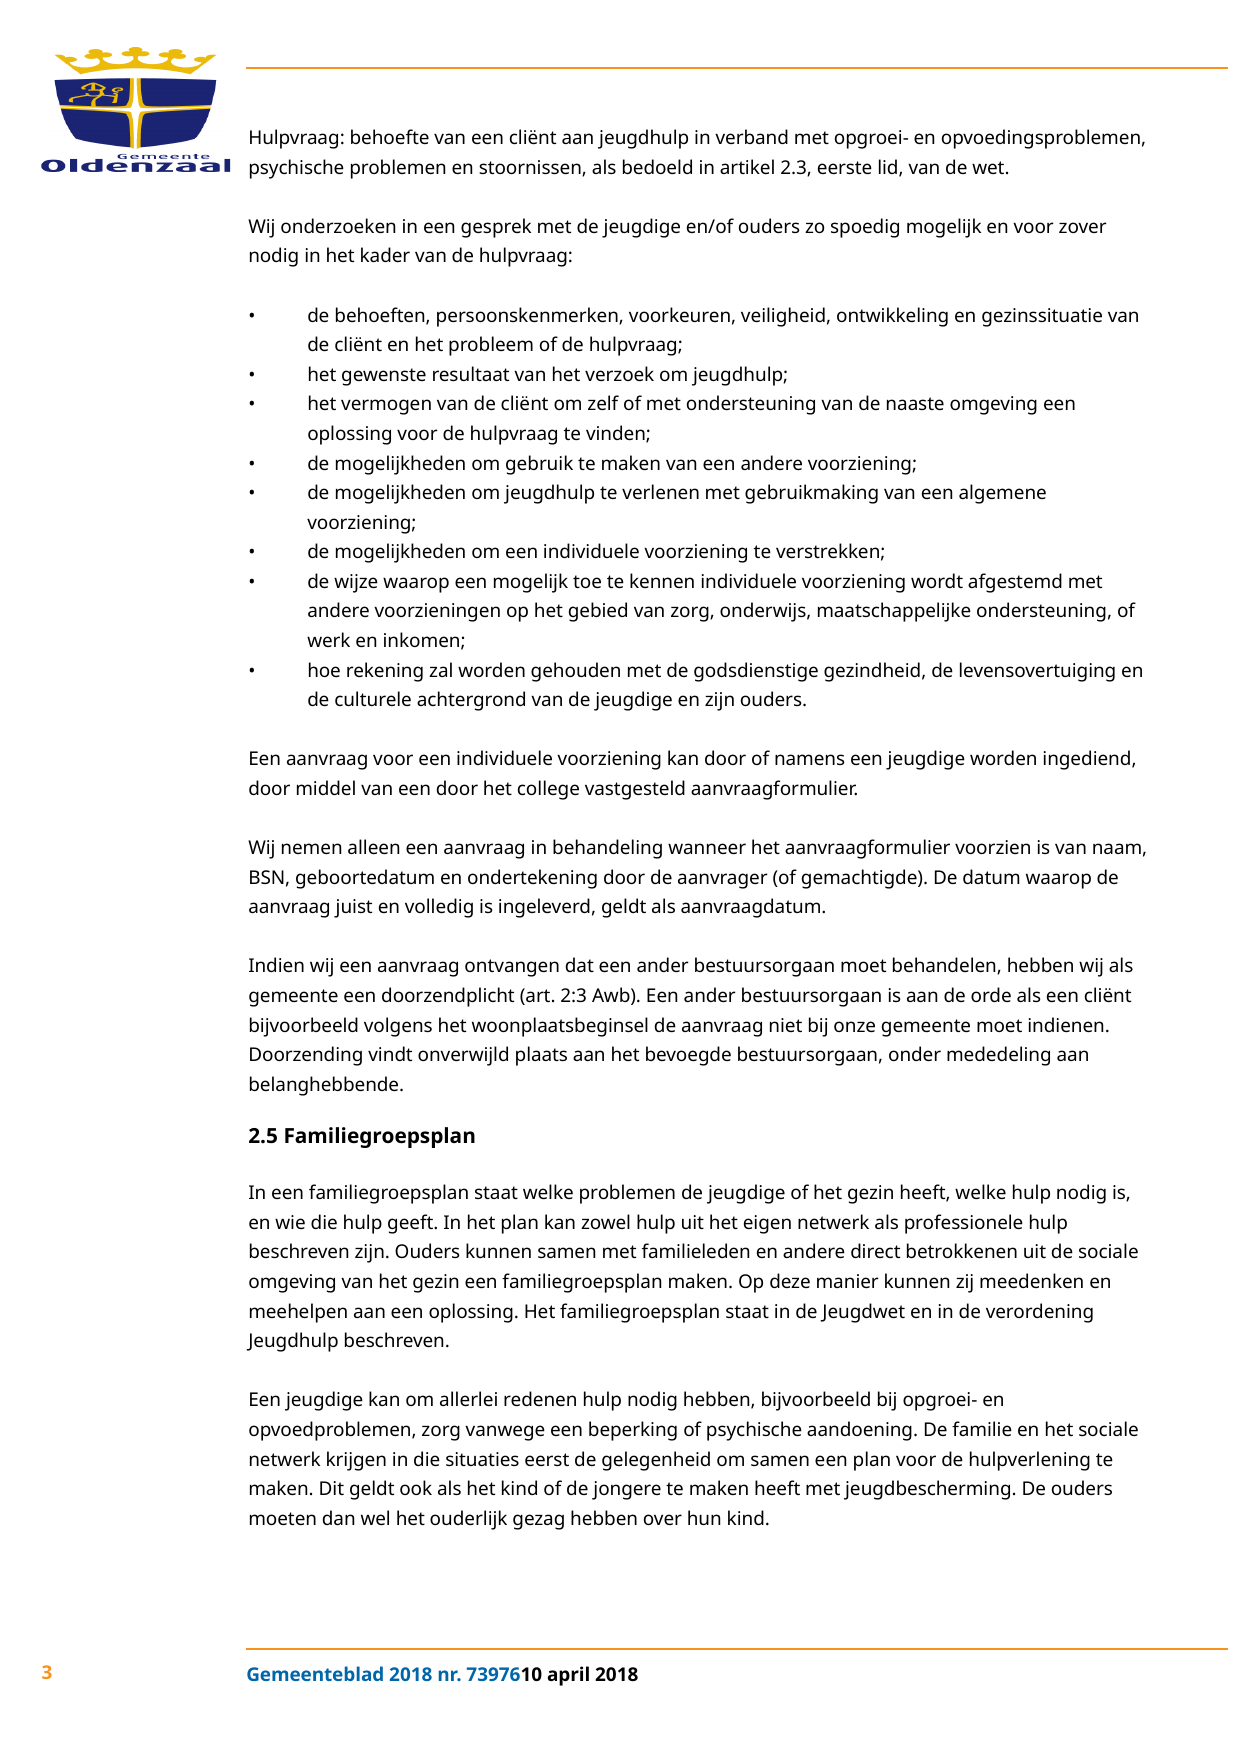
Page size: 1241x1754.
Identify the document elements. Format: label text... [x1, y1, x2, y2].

text 2.5 Familiegroepsplan [248, 1121, 1152, 1150]
list de wijze waarop een mogelijk toe te kennen individuele voorziening wordt afgestemd met andere voorzieningen op het gebied van zorg, onderwijs, maatschappelijke ondersteuning, of werk en inkomen; [248, 568, 1152, 653]
text In een familiegroepsplan staat welke problemen de jeugdige of het gezin heeft, welke hulp nodig is, en wie die hulp geeft. In het plan kan zowel hulp uit het eigen netwerk als professionele hulp beschreven zijn. Ouders kunnen samen met familieleden en andere direct betrokkenen uit de sociale omgeving van het gezin een familiegroepsplan maken. Op deze manier kunnen zij meedenken en meehelpen aan een oplossing. Het familiegroepsplan staat in de Jeugdwet en in de verordening Jeugdhulp beschreven. [248, 1179, 1152, 1353]
text Een aanvraag voor een individuele voorziening kan door of namens een jeugdige worden ingediend, door middel van een door het college vastgesteld aanvraagformulier. [248, 746, 1152, 801]
list de mogelijkheden om gebruik te maken van een andere voorziening; [248, 450, 1152, 476]
picture [41, 47, 231, 172]
text Indien wij een aanvraag ontvangen dat een ander bestuursorgaan moet behandelen, hebben wij als gemeente een doorzendplicht (art. 2:3 Awb). Een ander bestuursorgaan is aan de orde als een cliënt bijvoorbeeld volgens het woonplaatsbeginsel de aanvraag niet bij onze gemeente moet indienen. Doorzending vindt onverwijld plaats aan het bevoegde bestuursorgaan, onder mededeling aan [248, 953, 1152, 1067]
list het vermogen van de cliënt om zelf of met ondersteuning van de naaste omgeving een oplossing voor de hulpvraag te vinden; [248, 391, 1152, 446]
text Een jeugdige kan om allerlei redenen hulp nodig hebben, bijvoorbeeld bij opgroei- en opvoedproblemen, zorg vanwege een beperking of psychische aandoening. De familie en het sociale netwerk krijgen in die situaties eerst de gelegenheid om samen een plan voor de hulpverlening te maken. Dit geldt ook als het kind of de jongere te maken heeft met jeugdbescherming. De ouders moeten dan wel het ouderlijk gezag hebben over hun kind. [248, 1387, 1152, 1531]
text Wij onderzoeken in een gesprek met de jeugdige en/of ouders zo spoedig mogelijk en voor zover nodig in het kader van de hulpvraag: [248, 213, 1152, 268]
text Wij nemen alleen een aanvraag in behandeling wanneer het aanvraagformulier voorzien is van naam, BSN, geboortedatum en ondertekening door de aanvrager (of gemachtigde). De datum waarop de aanvraag juist en volledig is ingeleverd, geldt als aanvraagdatum. [248, 834, 1152, 919]
list de mogelijkheden om een individuele voorziening te verstrekken; [248, 538, 1152, 564]
text Hulpvraag: behoefte van een cliënt aan jeugdhulp in verband met opgroei- en opvoedingsproblemen, psychische problemen en stoornissen, als bedoeld in artikel 2.3, eerste lid, van de wet. [248, 124, 1152, 180]
list het gewenste resultaat van het verzoek om jeugdhulp; [248, 361, 1152, 387]
list hoe rekening zal worden gehouden met de godsdienstige gezindheid, de levensovertuiging en de culturele achtergrond van de jeugdige en zijn ouders. [248, 657, 1152, 712]
list de mogelijkheden om jeugdhulp te verlenen met gebruikmaking van een algemene voorziening; [248, 479, 1152, 535]
text belanghebbende. [248, 1071, 1152, 1097]
list de behoeften, persoonskenmerken, voorkeuren, veiligheid, ontwikkeling en gezinssituatie van de cliënt en het probleem of de hulpvraag; [248, 302, 1152, 357]
